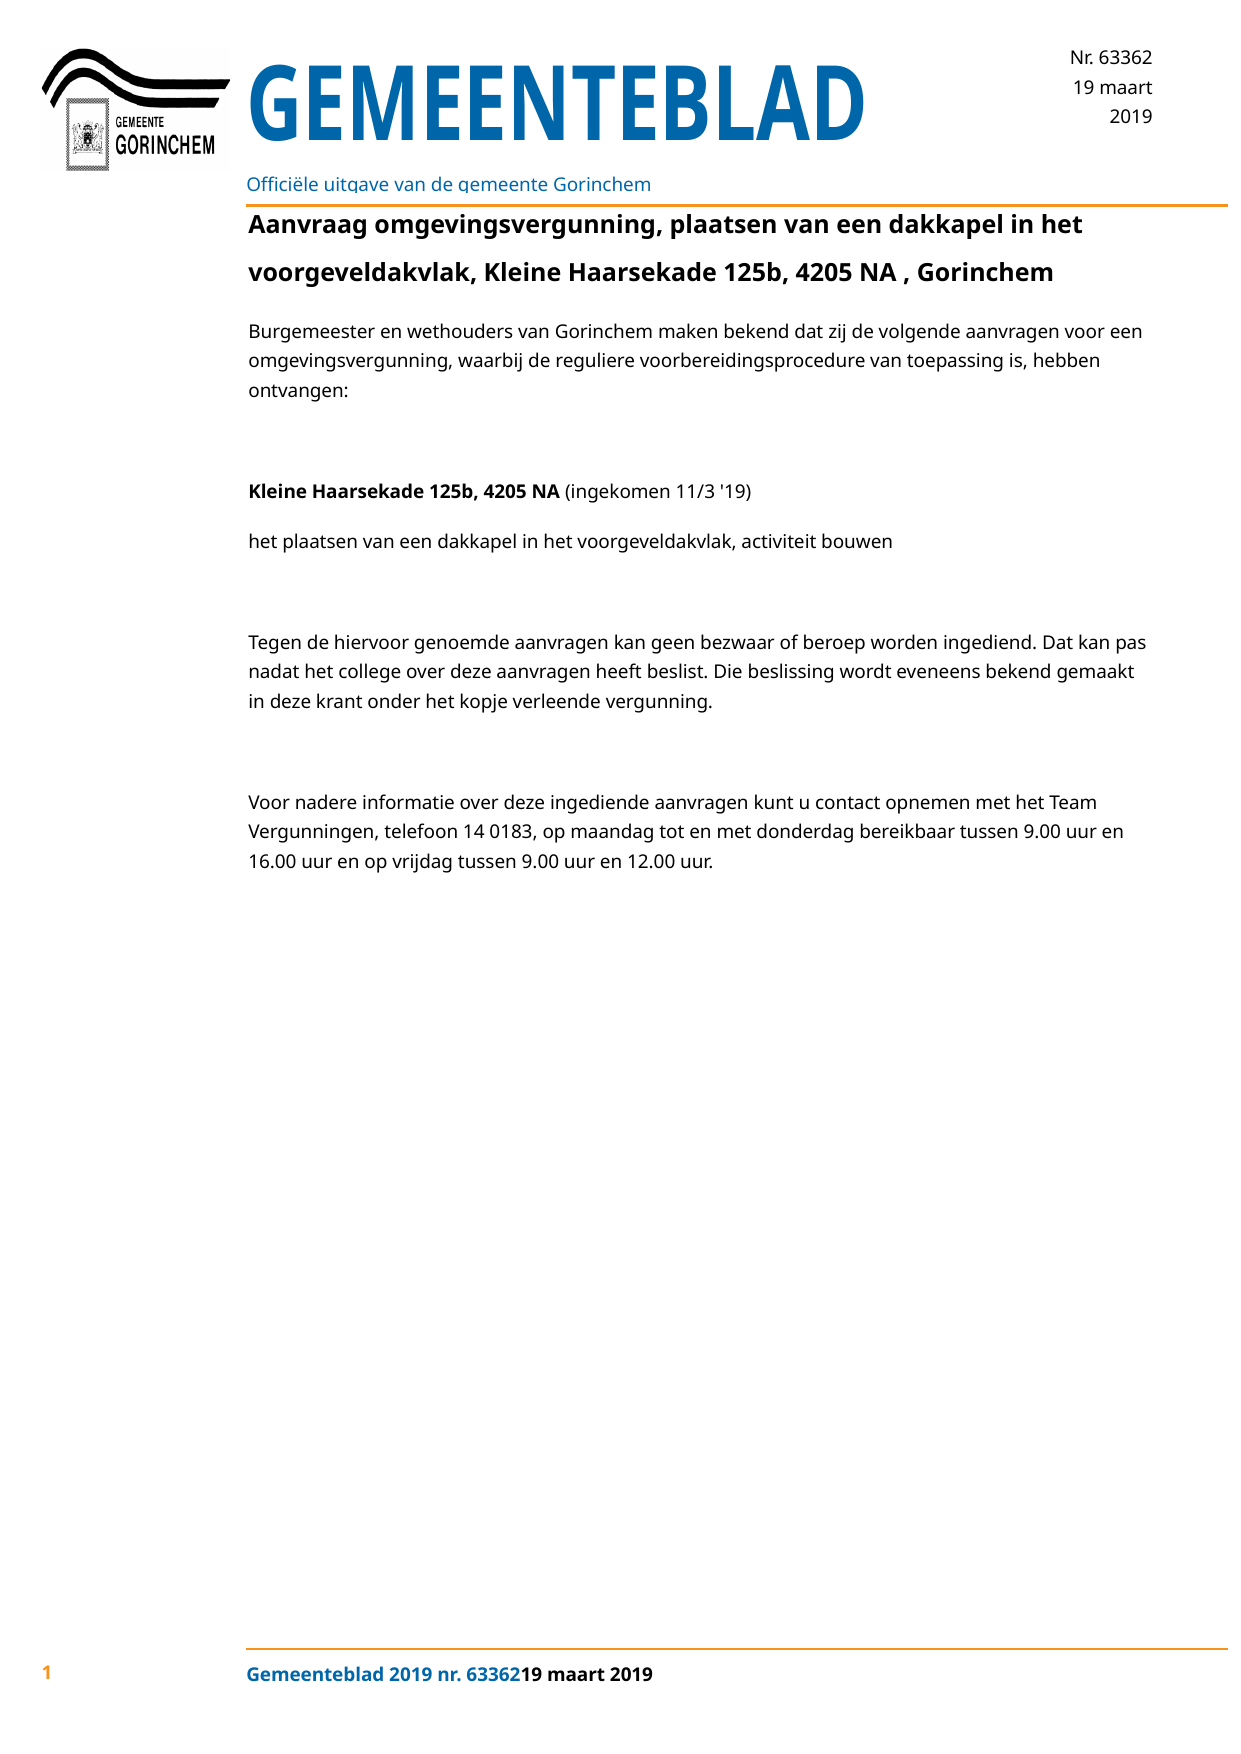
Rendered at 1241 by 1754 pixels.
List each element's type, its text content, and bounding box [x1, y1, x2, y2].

text Tegen de hiervoor genoemde aanvragen kan geen bezwaar of beroep worden ingediend. Dat kan pas nadat het college over deze aanvragen heeft beslist. Die beslissing wordt eveneens bekend gemaakt in deze krant onder het kopje verleende vergunning. [248, 629, 1152, 714]
picture [41, 47, 231, 172]
text Kleine Haarsekade 125b, 4205 NA (ingekomen 11/3 '19) [248, 478, 1152, 504]
text Voor nadere informatie over deze ingediende aanvragen kunt u contact opnemen met het Team Vergunningen, telefoon 14 0183, op maandag tot en met donderdag bereikbaar tussen 9.00 uur en 16.00 uur en op vrijdag tussen 9.00 uur en 12.00 uur. [248, 789, 1152, 874]
text het plaatsen van een dakkapel in het voorgeveldakvlak, activiteit bouwen [248, 528, 1152, 554]
text Burgemeester en wethouders van Gorinchem maken bekend dat zij de volgende aanvragen voor een omgevingsvergunning, waarbij de reguliere voorbereidingsprocedure van toepassing is, hebben ontvangen: [248, 318, 1152, 403]
text Aanvraag omgevingsvergunning, plaatsen van een dakkapel in het voorgeveldakvlak, Kleine Haarsekade 125b, 4205 NA , Gorinchem [248, 207, 1152, 288]
